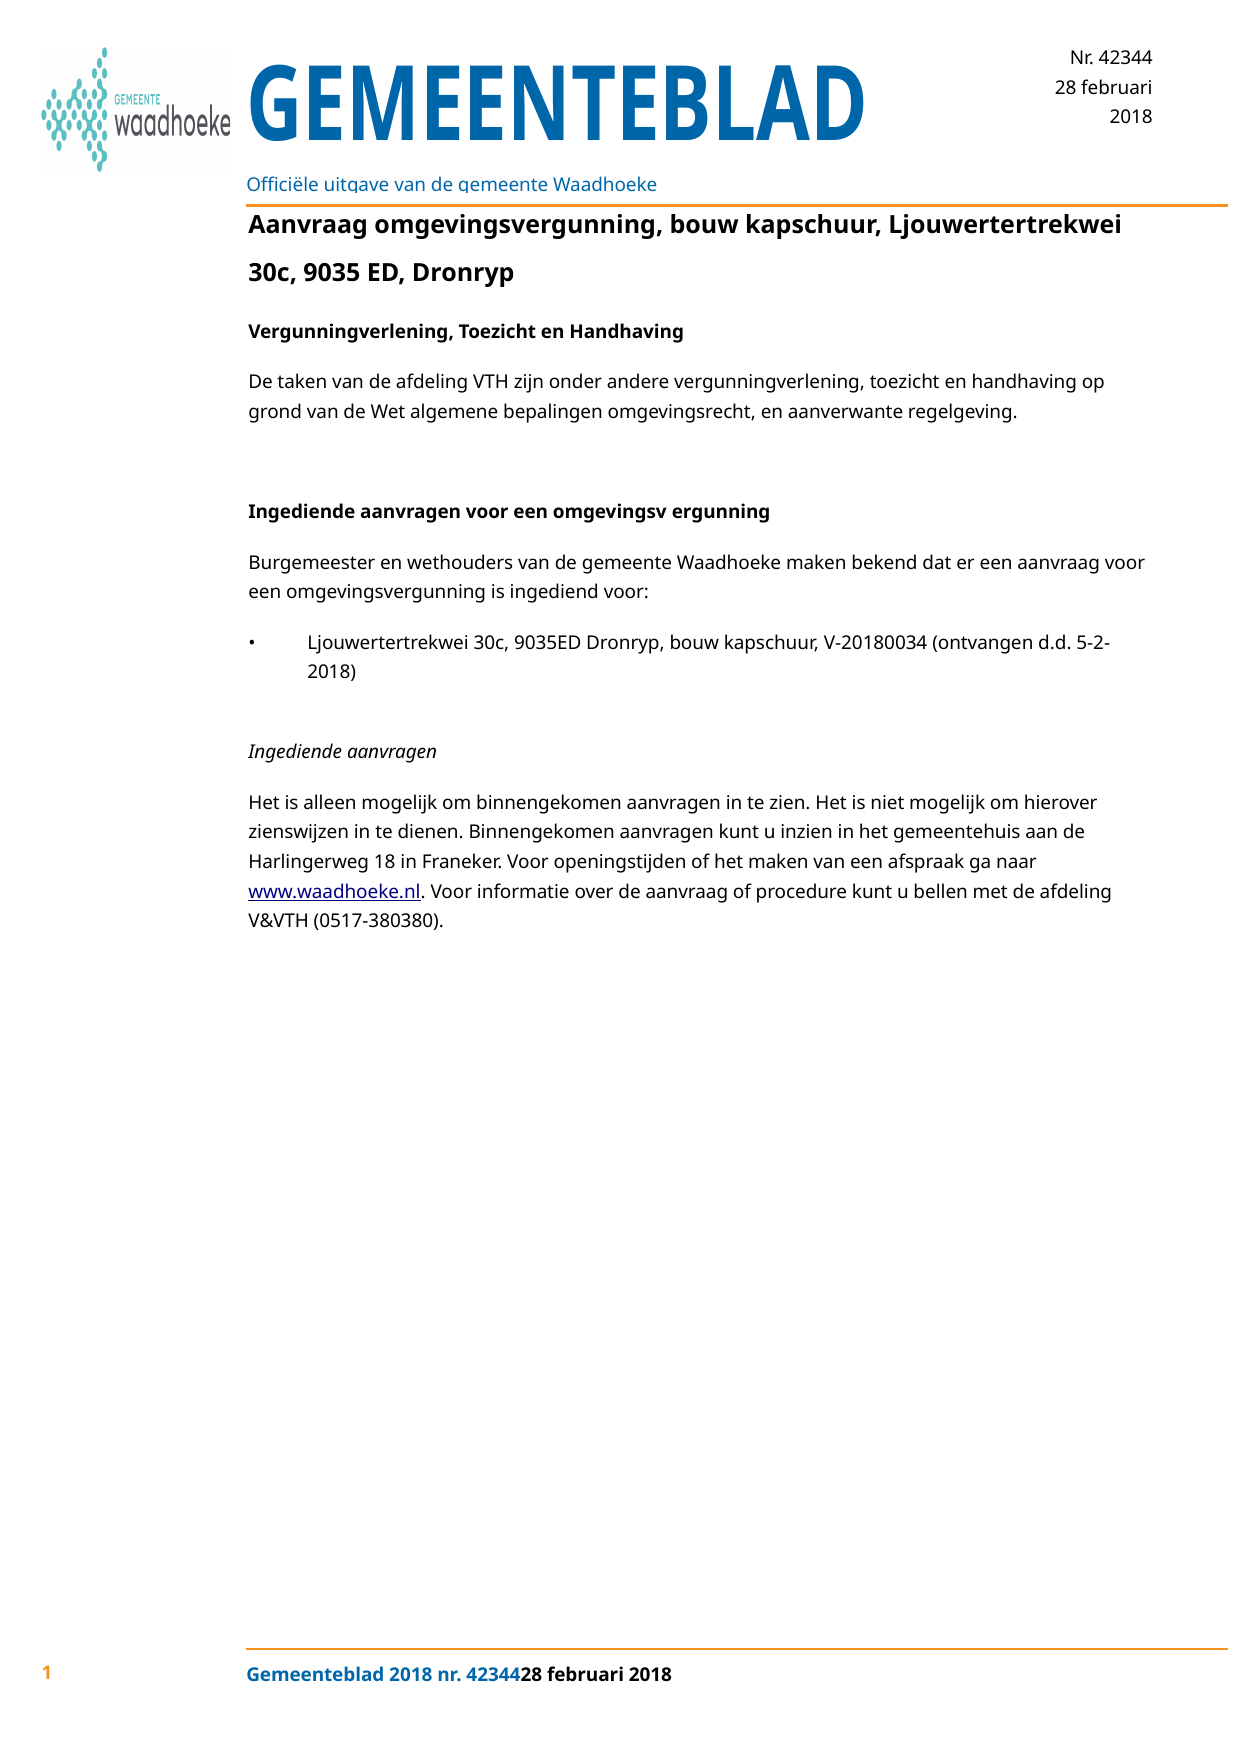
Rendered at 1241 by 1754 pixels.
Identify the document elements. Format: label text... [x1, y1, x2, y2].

text Aanvraag omgevingsvergunning, bouw kapschuur, Ljouwertertrekwei 30c, 9035 ED, Dronryp [248, 207, 1152, 288]
text Burgemeester en wethouders van de gemeente Waadhoeke maken bekend dat er een aanvraag voor een omgevingsvergunning is ingediend voor: [248, 549, 1152, 604]
text Vergunningverlening, Toezicht en Handhaving [248, 318, 1152, 344]
picture [41, 47, 231, 172]
text De taken van de afdeling VTH zijn onder andere vergunningverlening, toezicht en handhaving op grond van de Wet algemene bepalingen omgevingsrecht, en aanverwante regelgeving. [248, 368, 1152, 424]
text Ingediende aanvragen [248, 739, 1152, 764]
text Ingediende aanvragen voor een omgevingsv ergunning [248, 499, 1152, 524]
list Ljouwertertrekwei 30c, 9035ED Dronryp, bouw kapschuur, V-20180034 (ontvangen d.d. 5-2-2018) [248, 629, 1152, 684]
text Het is alleen mogelijk om binnengekomen aanvragen in te zien. Het is niet mogelijk om hierover zienswijzen in te dienen. Binnengekomen aanvragen kunt u inzien in het gemeentehuis aan de Harlingerweg 18 in Franeker. Voor openingstijden of het maken van een afspraak ga naar www.waadhoeke.nl. Voor informatie over de aanvraag of procedure kunt u bellen met de afdeling V&VTH (0517-380380). [248, 789, 1152, 933]
